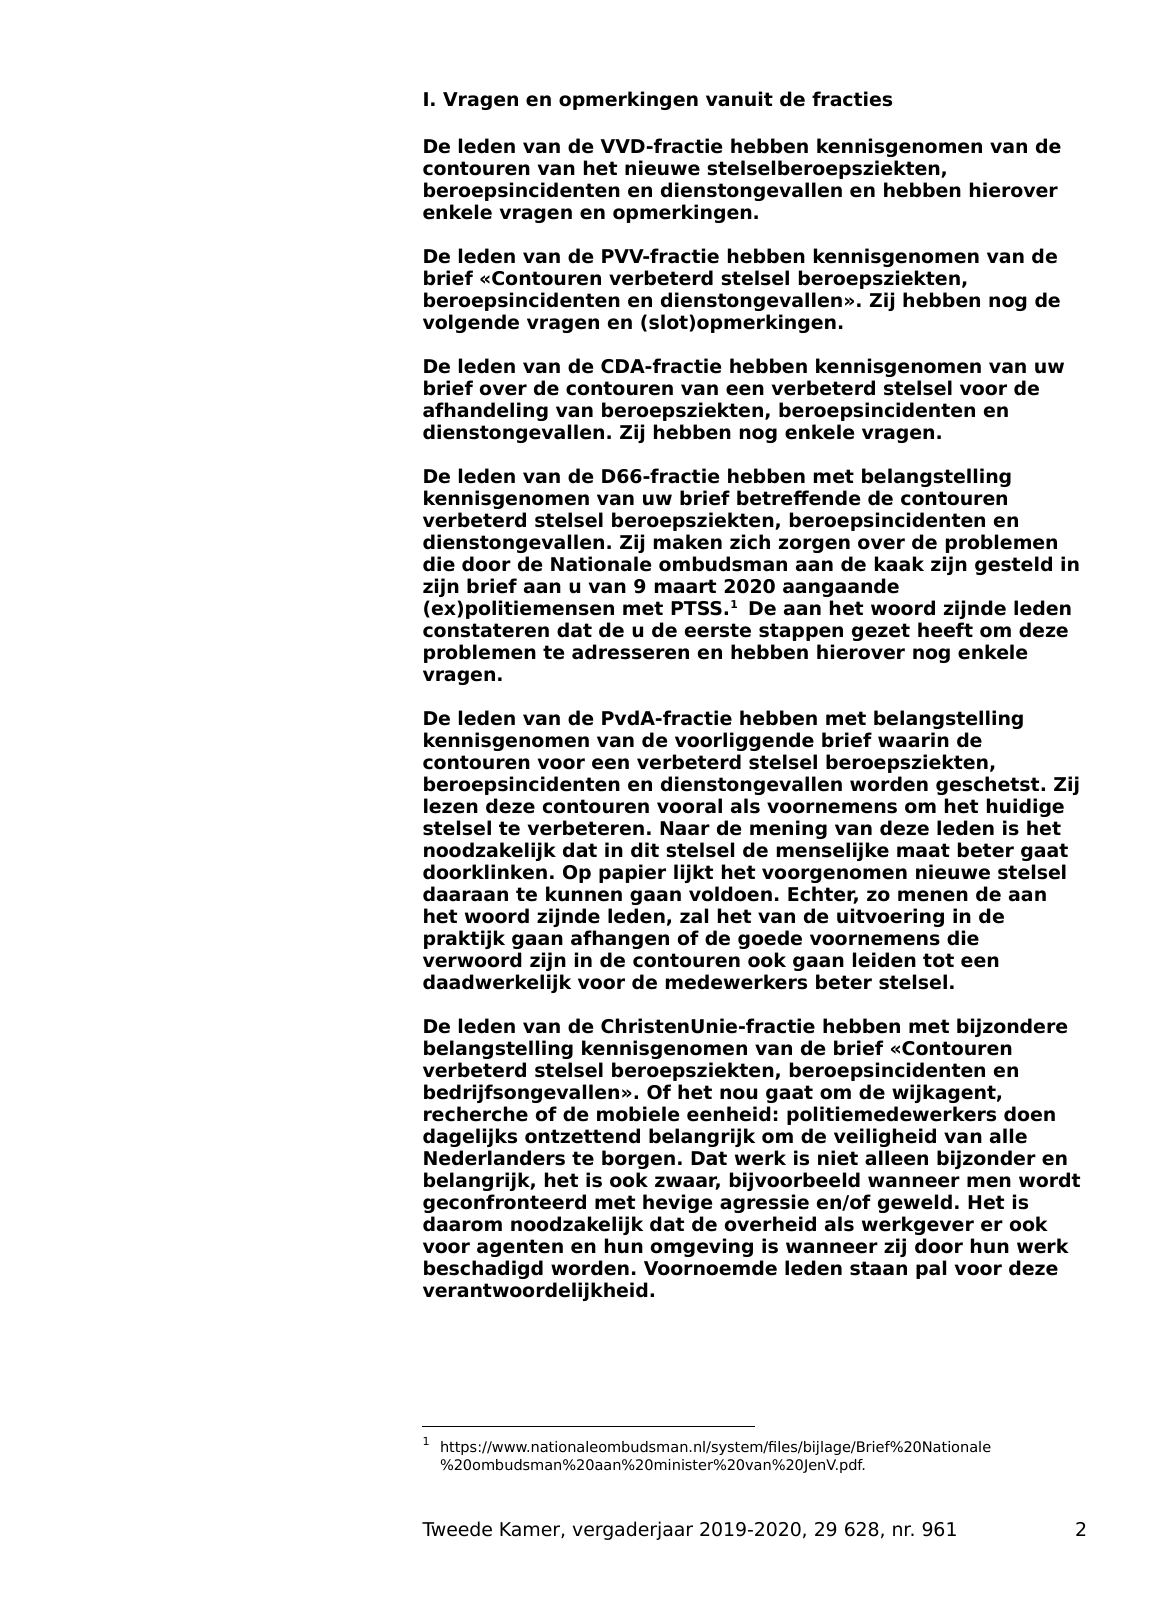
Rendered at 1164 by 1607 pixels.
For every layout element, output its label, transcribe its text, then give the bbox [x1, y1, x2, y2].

text De leden van de CDA-fractie hebben kennisgenomen van uw brief over de contouren van een verbeterd stelsel voor de afhandeling van beroepsziekten, beroepsincidenten en dienstongevallen. Zij hebben nog enkele vragen. [422, 356, 1087, 444]
text De leden van de PVV-fractie hebben kennisgenomen van de brief «Contouren verbeterd stelsel beroepsziekten, beroepsincidenten en dienstongevallen». Zij hebben nog de volgende vragen en (slot)opmerkingen. [422, 246, 1087, 334]
subtitle I. Vragen en opmerkingen vanuit de fracties [422, 89, 1087, 111]
text De leden van de VVD-fractie hebben kennisgenomen van de contouren van het nieuwe stelselberoepsziekten, beroepsincidenten en dienstongevallen en hebben hierover enkele vragen en opmerkingen. [422, 136, 1087, 224]
text De leden van de D66-fractie hebben met belangstelling kennisgenomen van uw brief betreffende de contouren verbeterd stelsel beroepsziekten, beroepsincidenten en dienstongevallen. Zij maken zich zorgen over de problemen die door de Nationale ombudsman aan de kaak zijn gesteld in zijn brief aan u van 9 maart 2020 aangaande (ex)politiemensen met PTSS. De aan het woord zijnde leden constateren dat de u de eerste stappen gezet heeft om deze problemen te adresseren en hebben hierover nog enkele vragen. [422, 466, 1087, 686]
text https://www.nationaleombudsman.nl/system/files/bijlage/Brief%20Nationale%20ombudsman%20aan%20minister%20van%20JenV.pdf. [422, 1435, 1087, 1474]
text De leden van de ChristenUnie-fractie hebben met bijzondere belangstelling kennisgenomen van de brief «Contouren verbeterd stelsel beroepsziekten, beroepsincidenten en bedrijfsongevallen». Of het nou gaat om de wijkagent, recherche of de mobiele eenheid: politiemedewerkers doen dagelijks ontzettend belangrijk om de veiligheid van alle Nederlanders te borgen. Dat werk is niet alleen bijzonder en belangrijk, het is ook zwaar, bijvoorbeeld wanneer men wordt geconfronteerd met hevige agressie en/of geweld. Het is daarom noodzakelijk dat de overheid als werkgever er ook voor agenten en hun omgeving is wanneer zij door hun werk beschadigd worden. Voornoemde leden staan pal voor deze verantwoordelijkheid. [422, 1016, 1087, 1302]
text De leden van de PvdA-fractie hebben met belangstelling kennisgenomen van de voorliggende brief waarin de contouren voor een verbeterd stelsel beroepsziekten, beroepsincidenten en dienstongevallen worden geschetst. Zij lezen deze contouren vooral als voornemens om het huidige stelsel te verbeteren. Naar de mening van deze leden is het noodzakelijk dat in dit stelsel de menselijke maat beter gaat doorklinken. Op papier lijkt het voorgenomen nieuwe stelsel daaraan te kunnen gaan voldoen. Echter, zo menen de aan het woord zijnde leden, zal het van de uitvoering in de praktijk gaan afhangen of de goede voornemens die verwoord zijn in de contouren ook gaan leiden tot een daadwerkelijk voor de medewerkers beter stelsel. [422, 708, 1087, 994]
